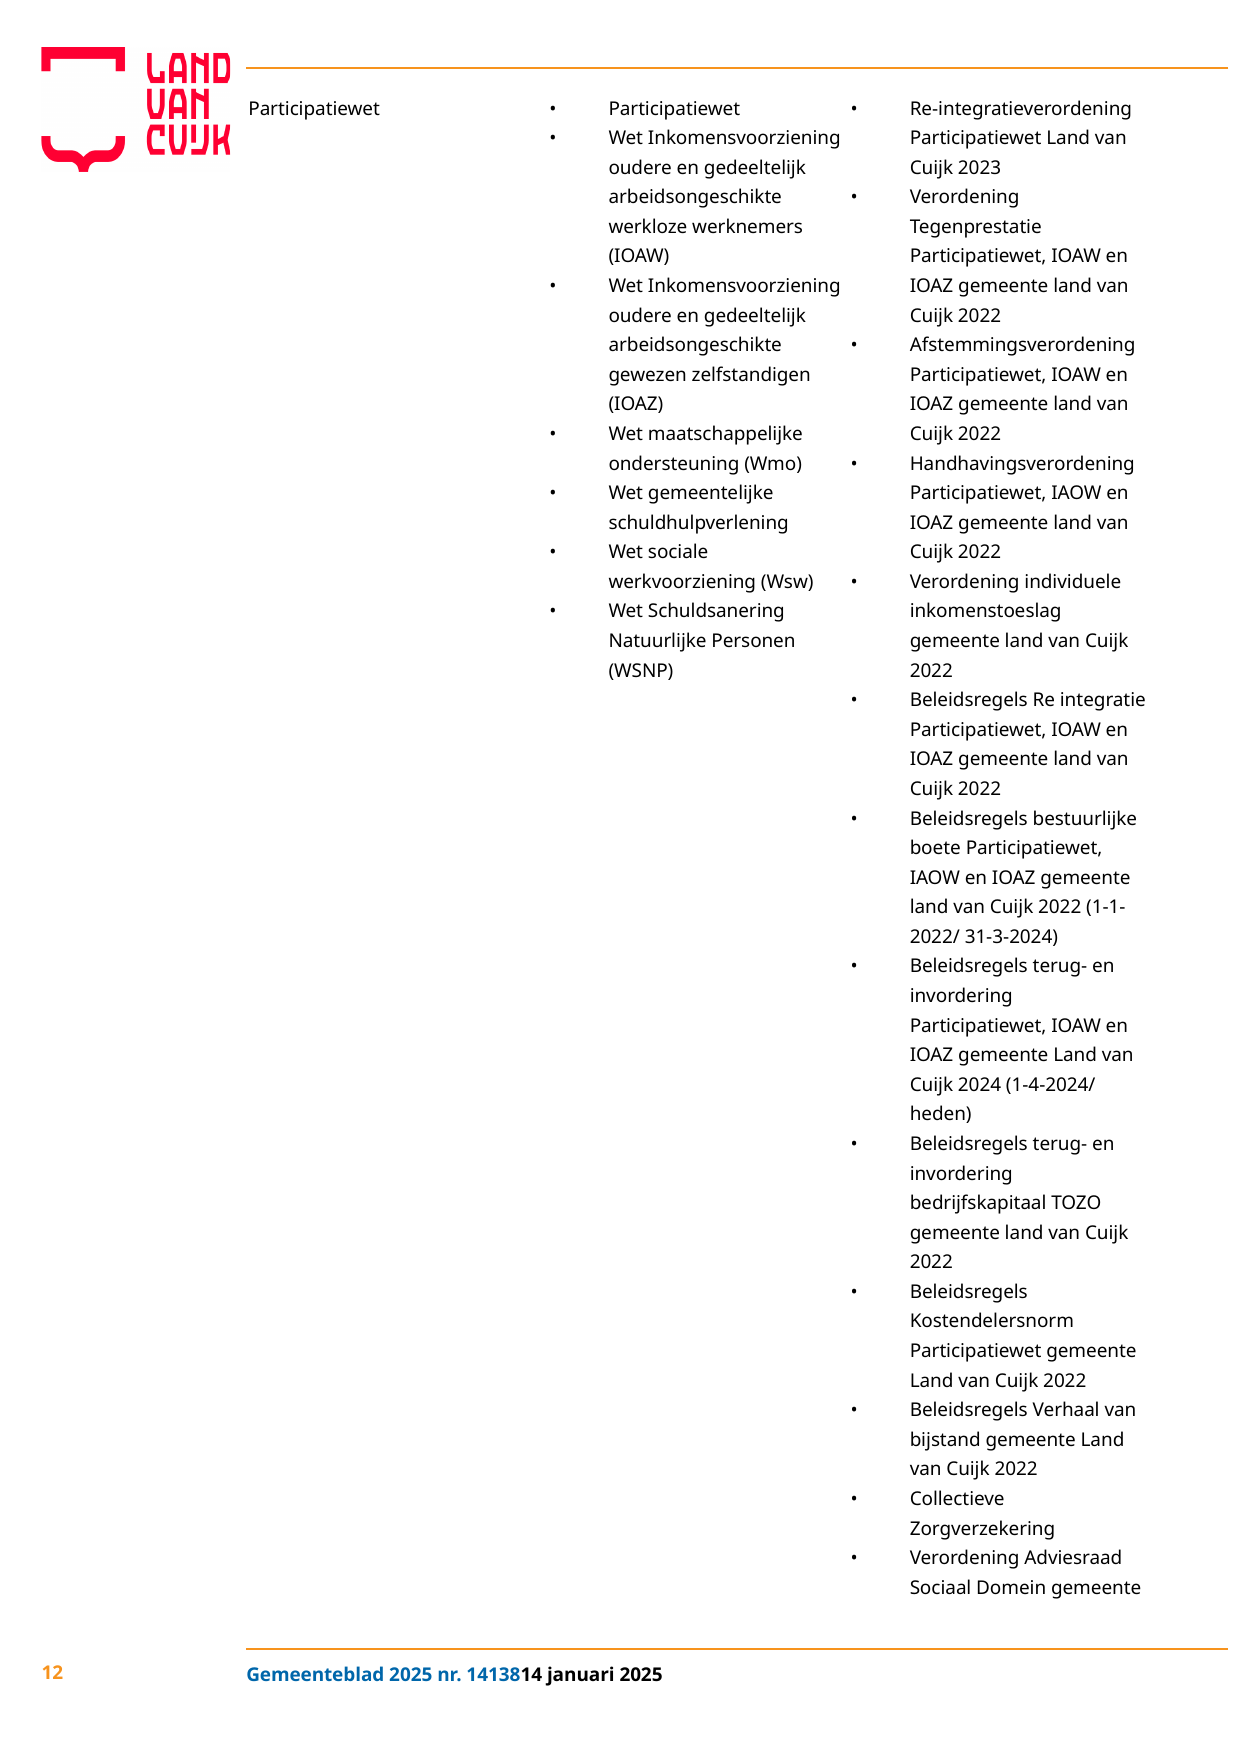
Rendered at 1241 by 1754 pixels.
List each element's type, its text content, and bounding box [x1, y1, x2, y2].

table_cell Participatiewet [248, 95, 549, 1600]
table_cell Participatiewet Wet Inkomensvoorziening oudere en gedeeltelijk arbeidsongeschikte werkloze werknemers (IOAW) Wet Inkomensvoorziening oudere en gedeeltelijk arbeidsongeschikte gewezen zelfstandigen (IOAZ) Wet maatschappelijke ondersteuning (Wmo) Wet gemeentelijke schuldhulpverlening Wet sociale werkvoorziening (Wsw) Wet Schuldsanering Natuurlijke Personen (WSNP) [549, 95, 850, 1600]
table_cell Re-integratieverordening Participatiewet Land van Cuijk 2023 Verordening Tegenprestatie Participatiewet, IOAW en IOAZ gemeente land van Cuijk 2022 Afstemmingsverordening Participatiewet, IOAW en IOAZ gemeente land van Cuijk 2022 Handhavingsverordening Participatiewet, IAOW en IOAZ gemeente land van Cuijk 2022 Verordening individuele inkomenstoeslag gemeente land van Cuijk 2022 Beleidsregels Re integratie Participatiewet, IOAW en IOAZ gemeente land van Cuijk 2022 Beleidsregels bestuurlijke boete Participatiewet, IAOW en IOAZ gemeente land van Cuijk 2022 (1-1-2022/ 31-3-2024) Beleidsregels terug- en invordering Participatiewet, IOAW en IOAZ gemeente Land van Cuijk 2024 (1-4-2024/ heden) Beleidsregels terug- en invordering bedrijfskapitaal TOZO gemeente land van Cuijk 2022 Beleidsregels Kostendelersnorm Participatiewet gemeente Land van Cuijk 2022 Beleidsregels Verhaal van bijstand gemeente Land van Cuijk 2022 Collectieve Zorgverzekering Verordening Adviesraad Sociaal Domein gemeente [850, 95, 1152, 1600]
picture [41, 47, 231, 172]
